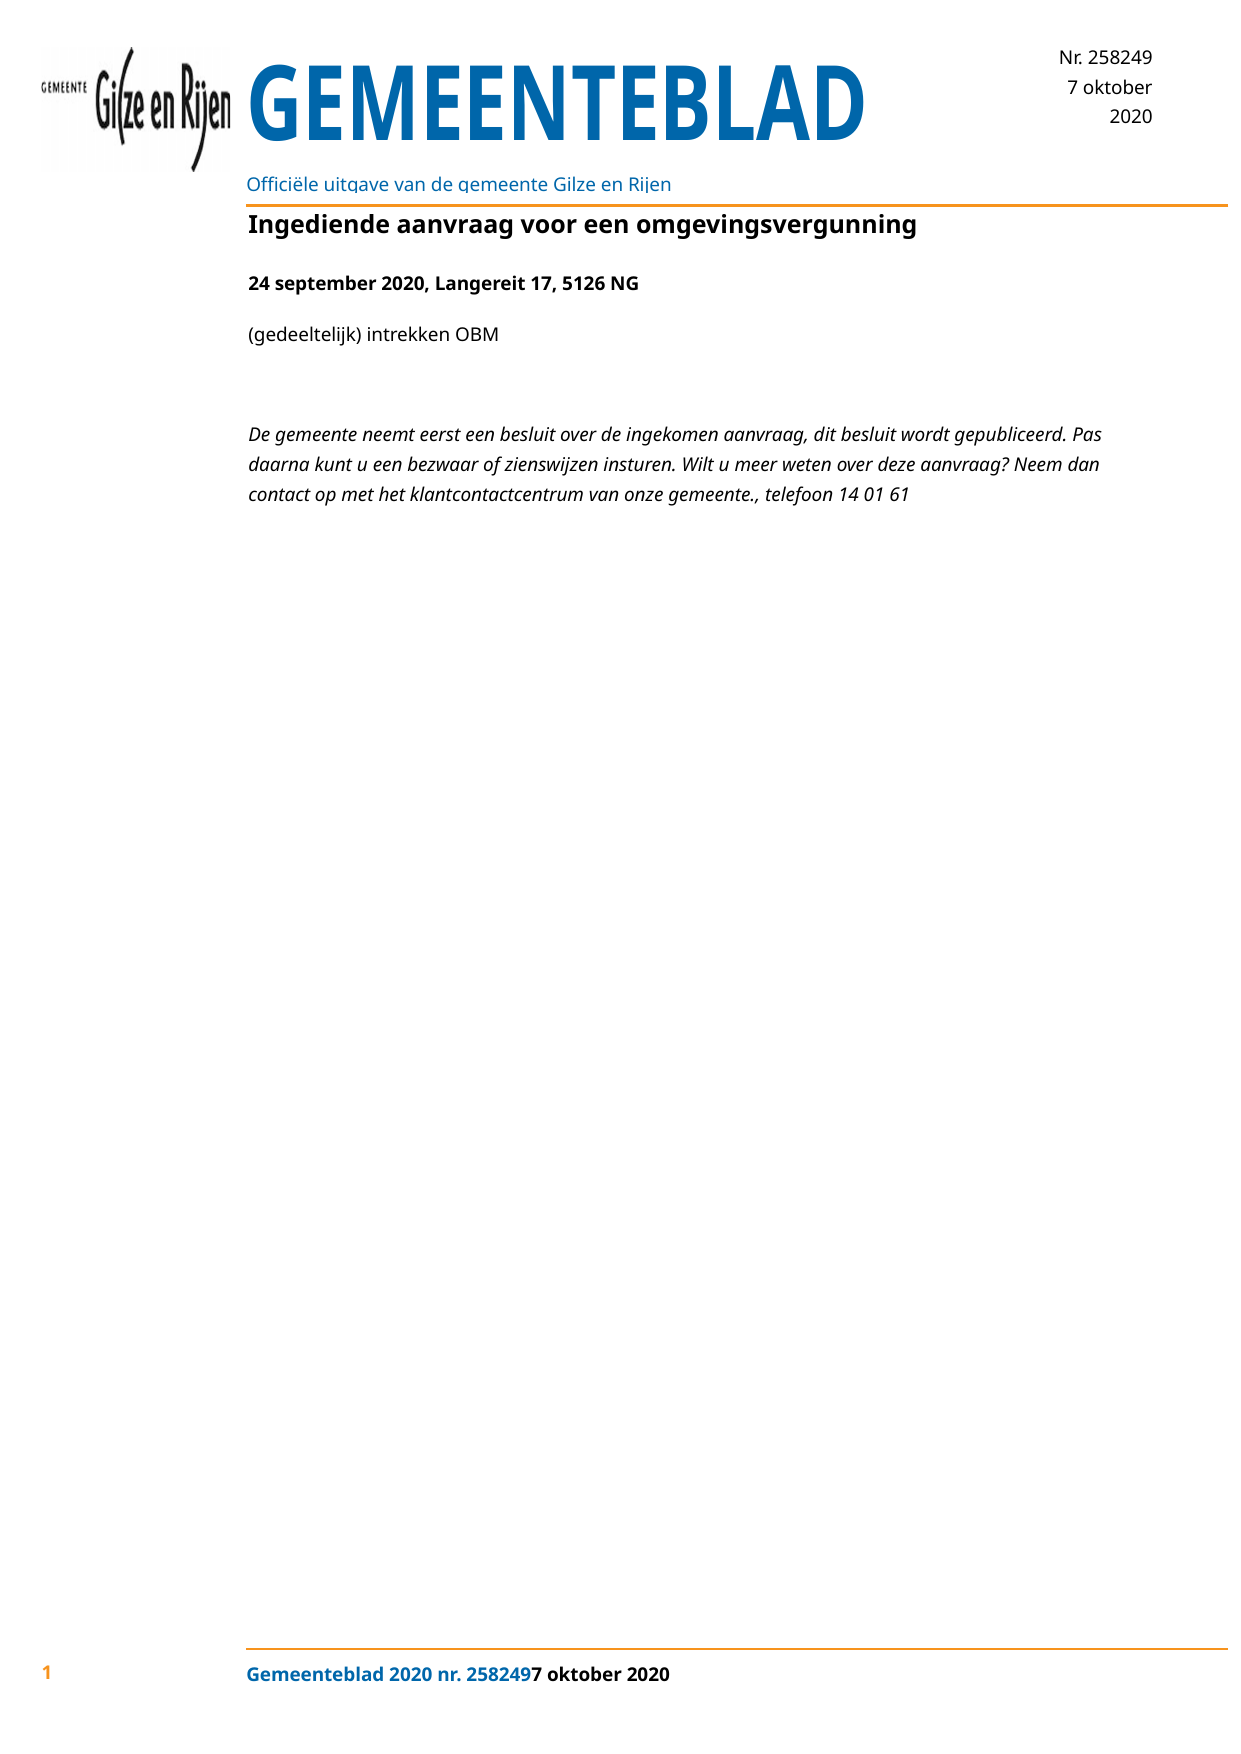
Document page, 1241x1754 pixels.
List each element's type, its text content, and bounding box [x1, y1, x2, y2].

text De gemeente neemt eerst een besluit over de ingekomen aanvraag, dit besluit wordt gepubliceerd. Pas daarna kunt u een bezwaar of zienswijzen insturen. Wilt u meer weten over deze aanvraag? Neem dan contact op met het klantcontactcentrum van onze gemeente., telefoon 14 01 61 [248, 422, 1152, 506]
text (gedeeltelijk) intrekken OBM [248, 321, 1152, 346]
text 24 september 2020, Langereit 17, 5126 NG [248, 270, 1152, 296]
picture [41, 47, 231, 172]
text Ingediende aanvraag voor een omgevingsvergunning [248, 207, 1152, 241]
